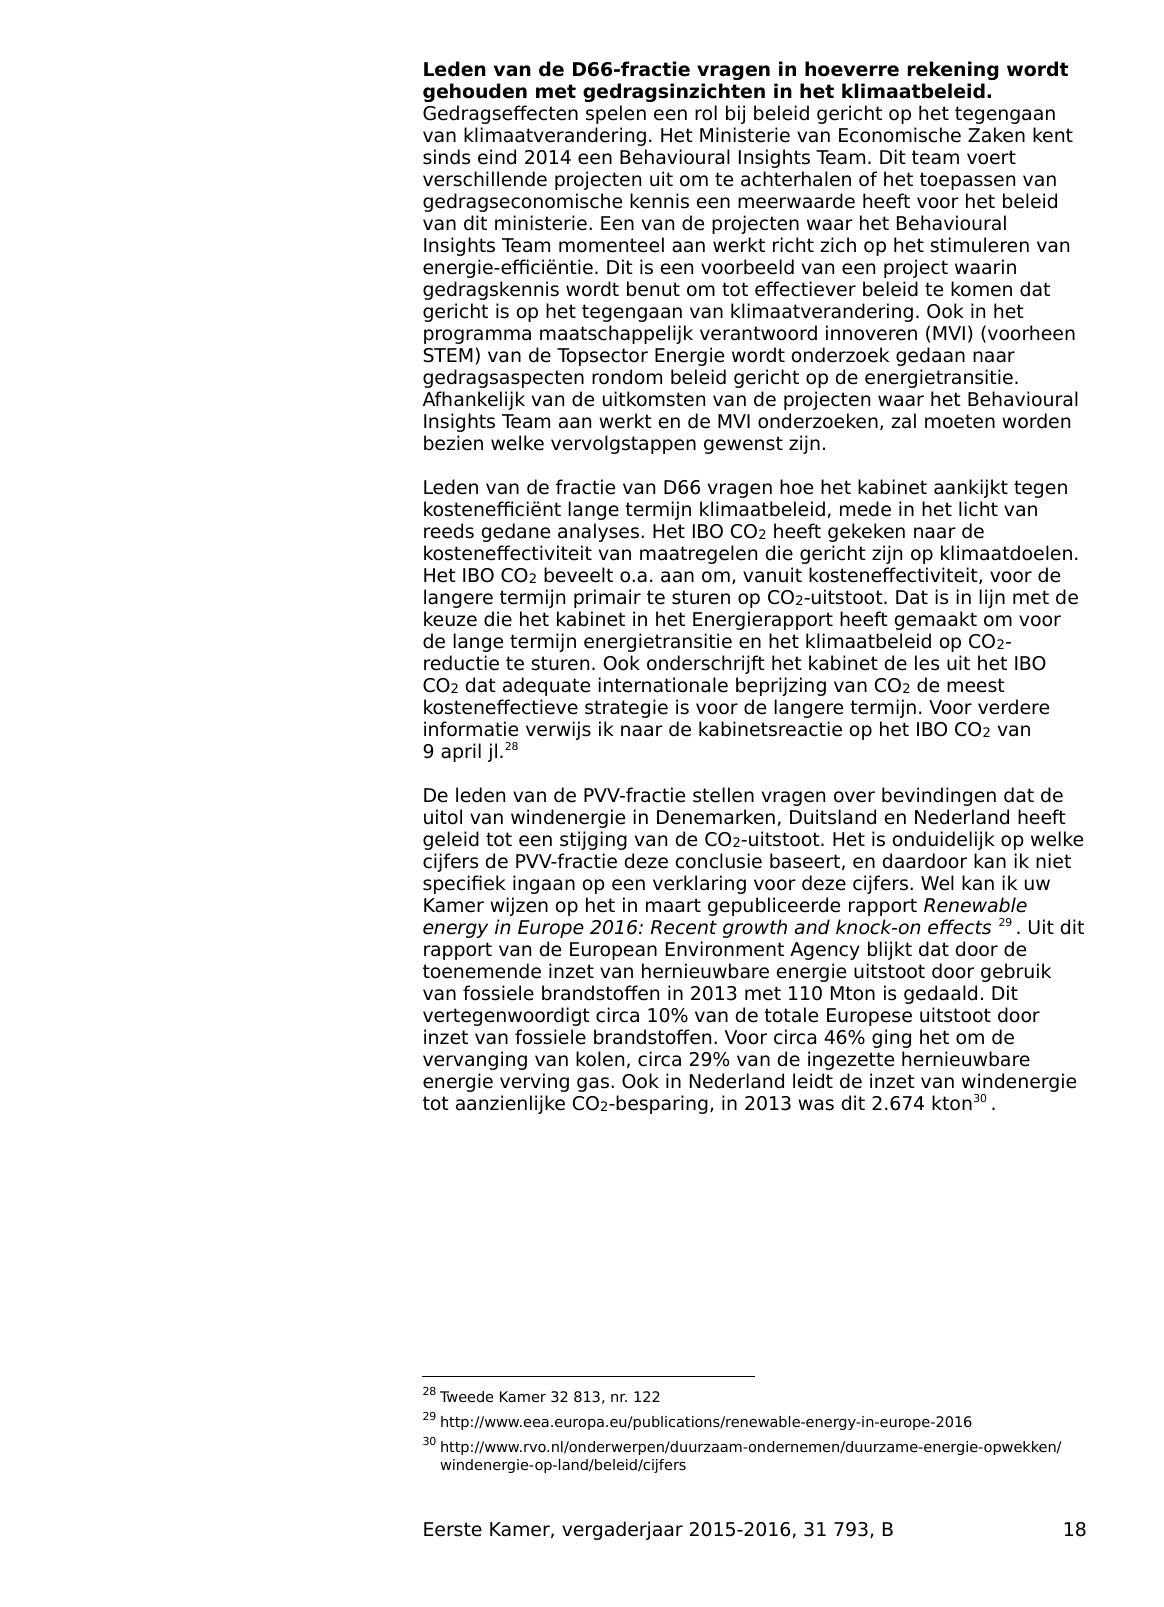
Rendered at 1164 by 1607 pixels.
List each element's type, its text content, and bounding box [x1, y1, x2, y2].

text http://www.eea.europa.eu/publications/renewable-energy-in-europe-2016 [422, 1410, 1087, 1432]
text Leden van de D66-fractie vragen in hoeverre rekening wordt gehouden met gedragsinzichten in het klimaatbeleid. Gedragseffecten spelen een rol bij beleid gericht op het tegengaan van klimaatverandering. Het Ministerie van Economische Zaken kent sinds eind 2014 een Behavioural Insights Team. Dit team voert verschillende projecten uit om te achterhalen of het toepassen van gedragseconomische kennis een meerwaarde heeft voor het beleid van dit ministerie. Een van de projecten waar het Behavioural Insights Team momenteel aan werkt richt zich op het stimuleren van energie-efficiëntie. Dit is een voorbeeld van een project waarin gedragskennis wordt benut om tot effectiever beleid te komen dat gericht is op het tegengaan van klimaatverandering. Ook in het programma maatschappelijk verantwoord innoveren (MVI) (voorheen STEM) van de Topsector Energie wordt onderzoek gedaan naar gedragsaspecten rondom beleid gericht op de energietransitie. Afhankelijk van de uitkomsten van de projecten waar het Behavioural Insights Team aan werkt en de MVI onderzoeken, zal moeten worden bezien welke vervolgstappen gewenst zijn. [422, 59, 1087, 455]
text http://www.rvo.nl/onderwerpen/duurzaam-ondernemen/duurzame-energie-opwekken/windenergie-op-land/beleid/cijfers [422, 1435, 1087, 1474]
text Leden van de fractie van D66 vragen hoe het kabinet aankijkt tegen kostenefficiënt lange termijn klimaatbeleid, mede in het licht van reeds gedane analyses. Het IBO CO2 heeft gekeken naar de kosteneffectiviteit van maatregelen die gericht zijn op klimaatdoelen. Het IBO CO2 beveelt o.a. aan om, vanuit kosteneffectiviteit, voor de langere termijn primair te sturen op CO2-uitstoot. Dat is in lijn met de keuze die het kabinet in het Energierapport heeft gemaakt om voor de lange termijn energietransitie en het klimaatbeleid op CO2-reductie te sturen. Ook onderschrijft het kabinet de les uit het IBO CO2 dat adequate internationale beprijzing van CO2 de meest kosteneffectieve strategie is voor de langere termijn. Voor verdere informatie verwijs ik naar de kabinetsreactie op het IBO CO2 van 9 april jl. [422, 477, 1087, 763]
text De leden van de PVV-fractie stellen vragen over bevindingen dat de uitol van windenergie in Denemarken, Duitsland en Nederland heeft geleid tot een stijging van de CO2-uitstoot. Het is onduidelijk op welke cijfers de PVV-fractie deze conclusie baseert, en daardoor kan ik niet specifiek ingaan op een verklaring voor deze cijfers. Wel kan ik uw Kamer wijzen op het in maart gepubliceerde rapport Renewable energy in Europe 2016: Recent growth and knock-on effects . Uit dit rapport van de European Environment Agency blijkt dat door de toenemende inzet van hernieuwbare energie uitstoot door gebruik van fossiele brandstoffen in 2013 met 110 Mton is gedaald. Dit vertegenwoordigt circa 10% van de totale Europese uitstoot door inzet van fossiele brandstoffen. Voor circa 46% ging het om de vervanging van kolen, circa 29% van de ingezette hernieuwbare energie verving gas. Ook in Nederland leidt de inzet van windenergie tot aanzienlijke CO2-besparing, in 2013 was dit 2.674 kton. [422, 785, 1087, 1114]
text Tweede Kamer 32 813, nr. 122 [422, 1385, 1087, 1407]
